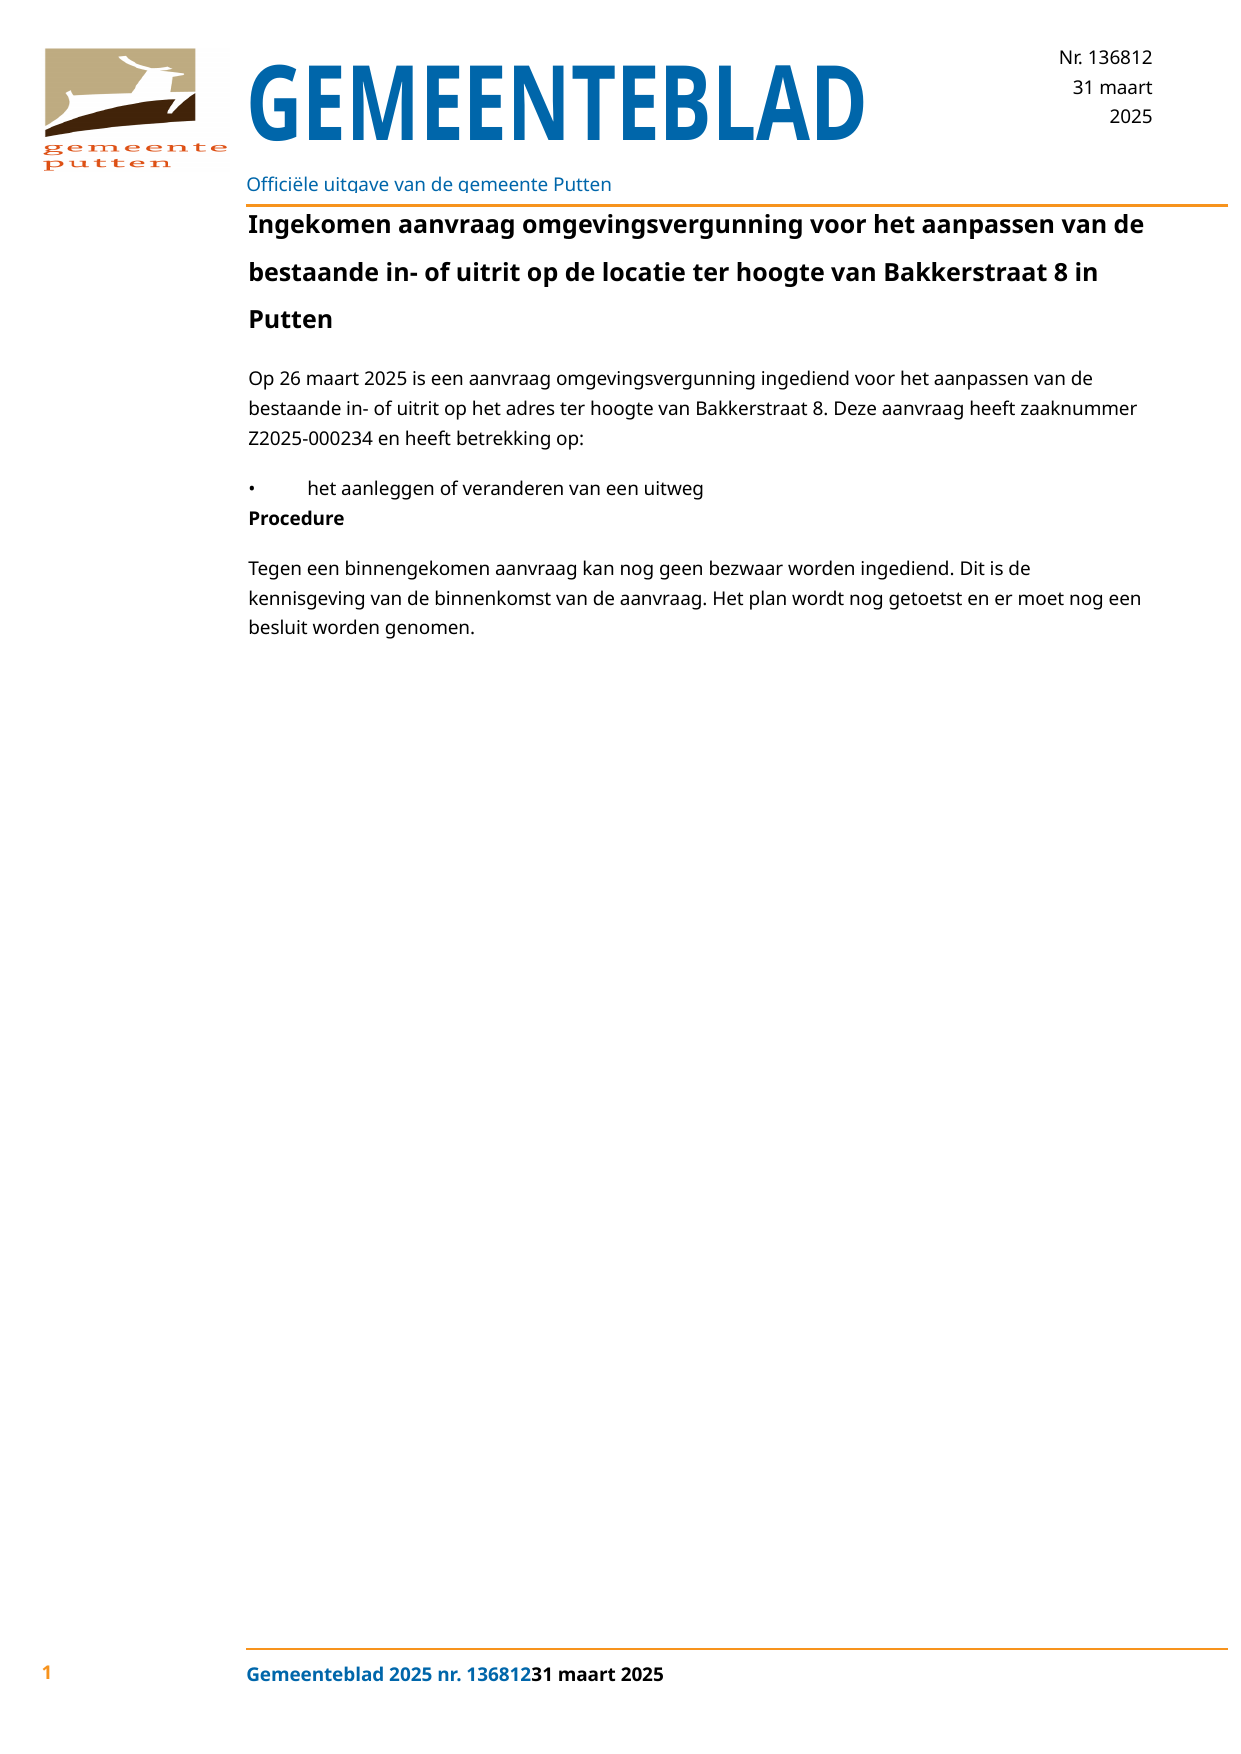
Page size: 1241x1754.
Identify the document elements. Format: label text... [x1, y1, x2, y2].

text Op 26 maart 2025 is een aanvraag omgevingsvergunning ingediend voor het aanpassen van de bestaande in- of uitrit op het adres ter hoogte van Bakkerstraat 8. Deze aanvraag heeft zaaknummer Z2025-000234 en heeft betrekking op: [248, 366, 1152, 450]
list het aanleggen of veranderen van een uitweg [248, 475, 1152, 501]
text Procedure [248, 505, 1152, 530]
text Ingekomen aanvraag omgevingsvergunning voor het aanpassen van de bestaande in- of uitrit op de locatie ter hoogte van Bakkerstraat 8 in Putten [248, 207, 1152, 336]
text Tegen een binnengekomen aanvraag kan nog geen bezwaar worden ingediend. Dit is de kennisgeving van de binnenkomst van de aanvraag. Het plan wordt nog getoetst en er moet nog een besluit worden genomen. [248, 555, 1152, 640]
picture [41, 47, 231, 172]
